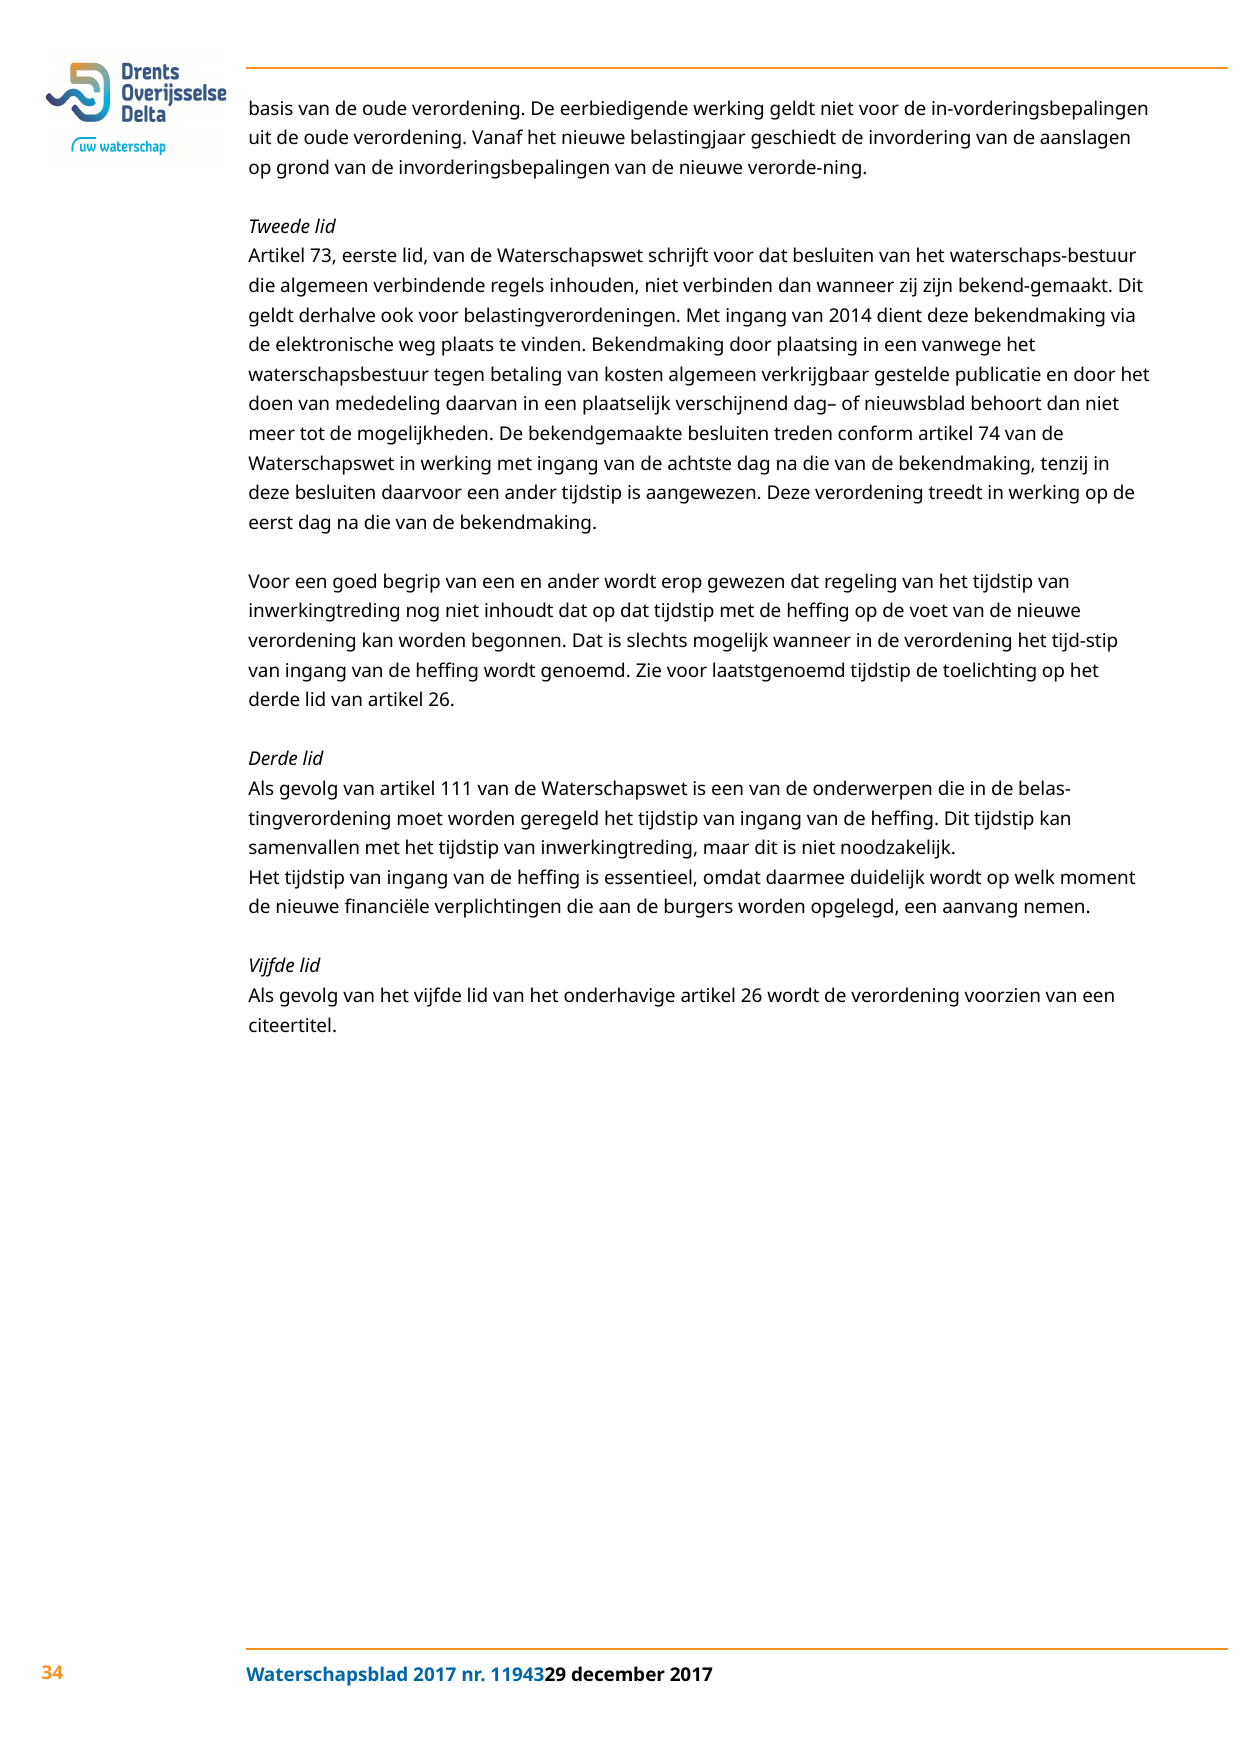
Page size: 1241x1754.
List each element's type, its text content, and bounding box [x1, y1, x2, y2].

text Voor een goed begrip van een en ander wordt erop gewezen dat regeling van het tijdstip van inwerkingtreding nog niet inhoudt dat op dat tijdstip met de heffing op de voet van de nieuwe verordening kan worden begonnen. Dat is slechts mogelijk wanneer in de verordening het tijd-stip van ingang van de heffing wordt genoemd. Zie voor laatstgenoemd tijdstip de toelichting op het derde lid van artikel 26. [248, 568, 1152, 712]
text Derde lid [248, 746, 1152, 771]
text Vijfde lid [248, 953, 1152, 978]
text Tweede lid [248, 213, 1152, 239]
text basis van de oude verordening. De eerbiedigende werking geldt niet voor de in-vorderingsbepalingen uit de oude verordening. Vanaf het nieuwe belastingjaar geschiedt de invordering van de aanslagen op grond van de invorderingsbepalingen van de nieuwe verorde-ning. [248, 95, 1152, 180]
text Artikel 73, eerste lid, van de Waterschapswet schrijft voor dat besluiten van het waterschaps-bestuur die algemeen verbindende regels inhouden, niet verbinden dan wanneer zij zijn bekend-gemaakt. Dit geldt derhalve ook voor belastingverordeningen. Met ingang van 2014 dient deze bekendmaking via de elektronische weg plaats te vinden. Bekendmaking door plaatsing in een vanwege het waterschapsbestuur tegen betaling van kosten algemeen verkrijgbaar gestelde publicatie en door het doen van mededeling daarvan in een plaatselijk verschijnend dag– of nieuwsblad behoort dan niet meer tot de mogelijkheden. De bekendgemaakte besluiten treden conform artikel 74 van de Waterschapswet in werking met ingang van de achtste dag na die van de bekendmaking, tenzij in deze besluiten daarvoor een ander tijdstip is aangewezen. Deze verordening treedt in werking op de eerst dag na die van de bekendmaking. [248, 243, 1152, 535]
text Als gevolg van het vijfde lid van het onderhavige artikel 26 wordt de verordening voorzien van een citeertitel. [248, 982, 1152, 1038]
text Het tijdstip van ingang van de heffing is essentieel, omdat daarmee duidelijk wordt op welk moment de nieuwe financiële verplichtingen die aan de burgers worden opgelegd, een aanvang nemen. [248, 864, 1152, 919]
picture [41, 47, 231, 172]
text Als gevolg van artikel 111 van de Waterschapswet is een van de onderwerpen die in de belas-tingverordening moet worden geregeld het tijdstip van ingang van de heffing. Dit tijdstip kan samenvallen met het tijdstip van inwerkingtreding, maar dit is niet noodzakelijk. [248, 775, 1152, 860]
